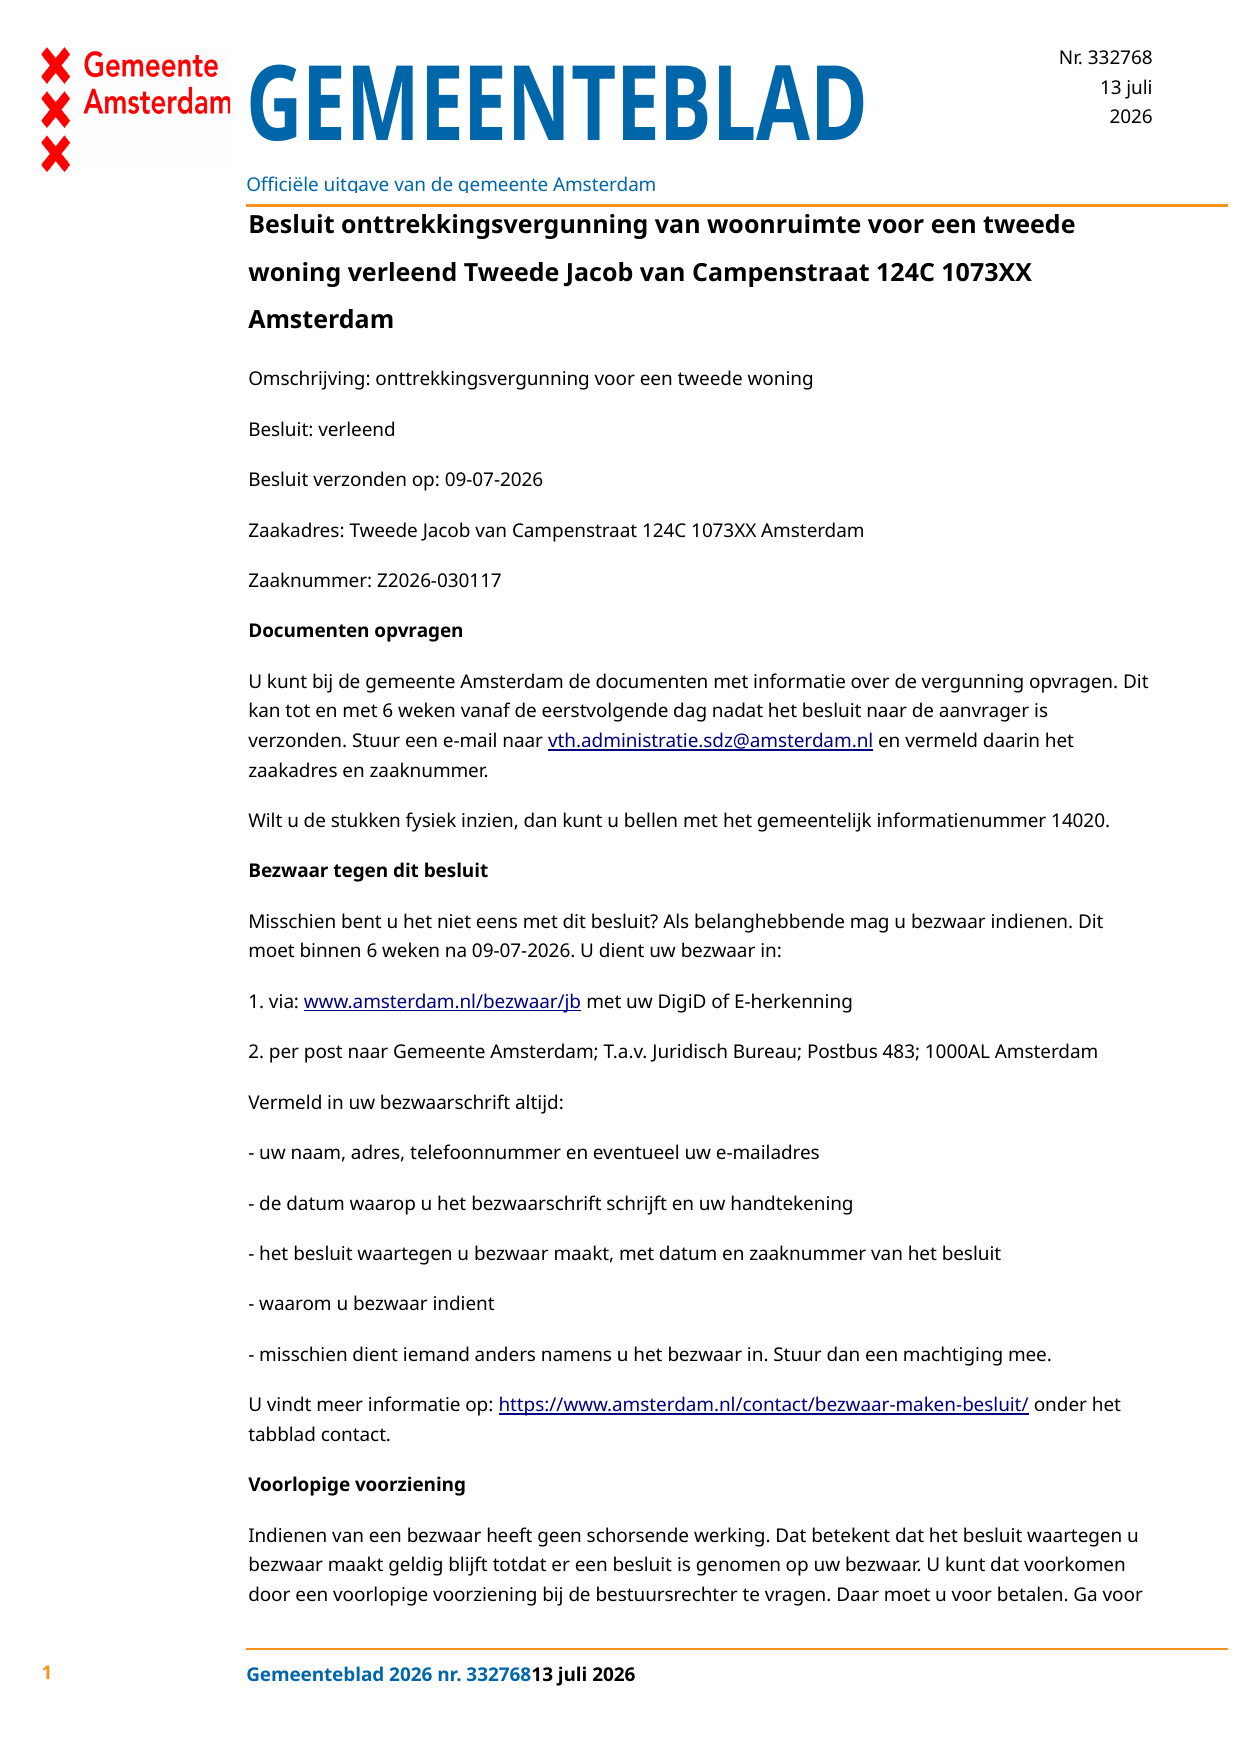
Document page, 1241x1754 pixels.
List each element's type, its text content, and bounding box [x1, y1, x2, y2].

text - waarom u bezwaar indient [248, 1291, 1152, 1316]
text Bezwaar tegen dit besluit [248, 858, 1152, 883]
text Voorlopige voorziening [248, 1471, 1152, 1497]
text Besluit verzonden op: 09-07-2026 [248, 466, 1152, 492]
text Wilt u de stukken fysiek inzien, dan kunt u bellen met het gemeentelijk informatienummer 14020. [248, 807, 1152, 833]
text - de datum waarop u het bezwaarschrift schrijft en uw handtekening [248, 1190, 1152, 1215]
picture [41, 47, 231, 172]
text Besluit: verleend [248, 416, 1152, 442]
text - het besluit waartegen u bezwaar maakt, met datum en zaaknummer van het besluit [248, 1240, 1152, 1266]
text U vindt meer informatie op: https://www.amsterdam.nl/contact/bezwaar-maken-besluit/ onder het tabblad contact. [248, 1391, 1152, 1447]
text U kunt bij de gemeente Amsterdam de documenten met informatie over de vergunning opvragen. Dit kan tot en met 6 weken vanaf de eerstvolgende dag nadat het besluit naar de aanvrager is verzonden. Stuur een e-mail naar vth.administratie.sdz@amsterdam.nl en vermeld daarin het zaakadres en zaaknummer. [248, 668, 1152, 782]
text Documenten opvragen [248, 618, 1152, 643]
text - misschien dient iemand anders namens u het bezwaar in. Stuur dan een machtiging mee. [248, 1341, 1152, 1367]
text Indienen van een bezwaar heeft geen schorsende werking. Dat betekent dat het besluit waartegen u bezwaar maakt geldig blijft totdat er een besluit is genomen op uw bezwaar. U kunt dat voorkomen door een voorlopige voorziening bij de bestuursrechter te vragen. Daar moet u voor betalen. Ga voor [248, 1522, 1152, 1607]
text Vermeld in uw bezwaarschrift altijd: [248, 1089, 1152, 1114]
text 1. via: www.amsterdam.nl/bezwaar/jb met uw DigiD of E-herkenning [248, 988, 1152, 1014]
text Zaakadres: Tweede Jacob van Campenstraat 124C 1073XX Amsterdam [248, 517, 1152, 542]
text Zaaknummer: Z2026-030117 [248, 567, 1152, 593]
text Omschrijving: onttrekkingsvergunning voor een tweede woning [248, 366, 1152, 391]
text 2. per post naar Gemeente Amsterdam; T.a.v. Juridisch Bureau; Postbus 483; 1000AL Amsterdam [248, 1038, 1152, 1064]
text - uw naam, adres, telefoonnummer en eventueel uw e-mailadres [248, 1139, 1152, 1165]
text Misschien bent u het niet eens met dit besluit? Als belanghebbende mag u bezwaar indienen. Dit moet binnen 6 weken na 09-07-2026. U dient uw bezwaar in: [248, 908, 1152, 963]
text Besluit onttrekkingsvergunning van woonruimte voor een tweede woning verleend Tweede Jacob van Campenstraat 124C 1073XX Amsterdam [248, 207, 1152, 336]
